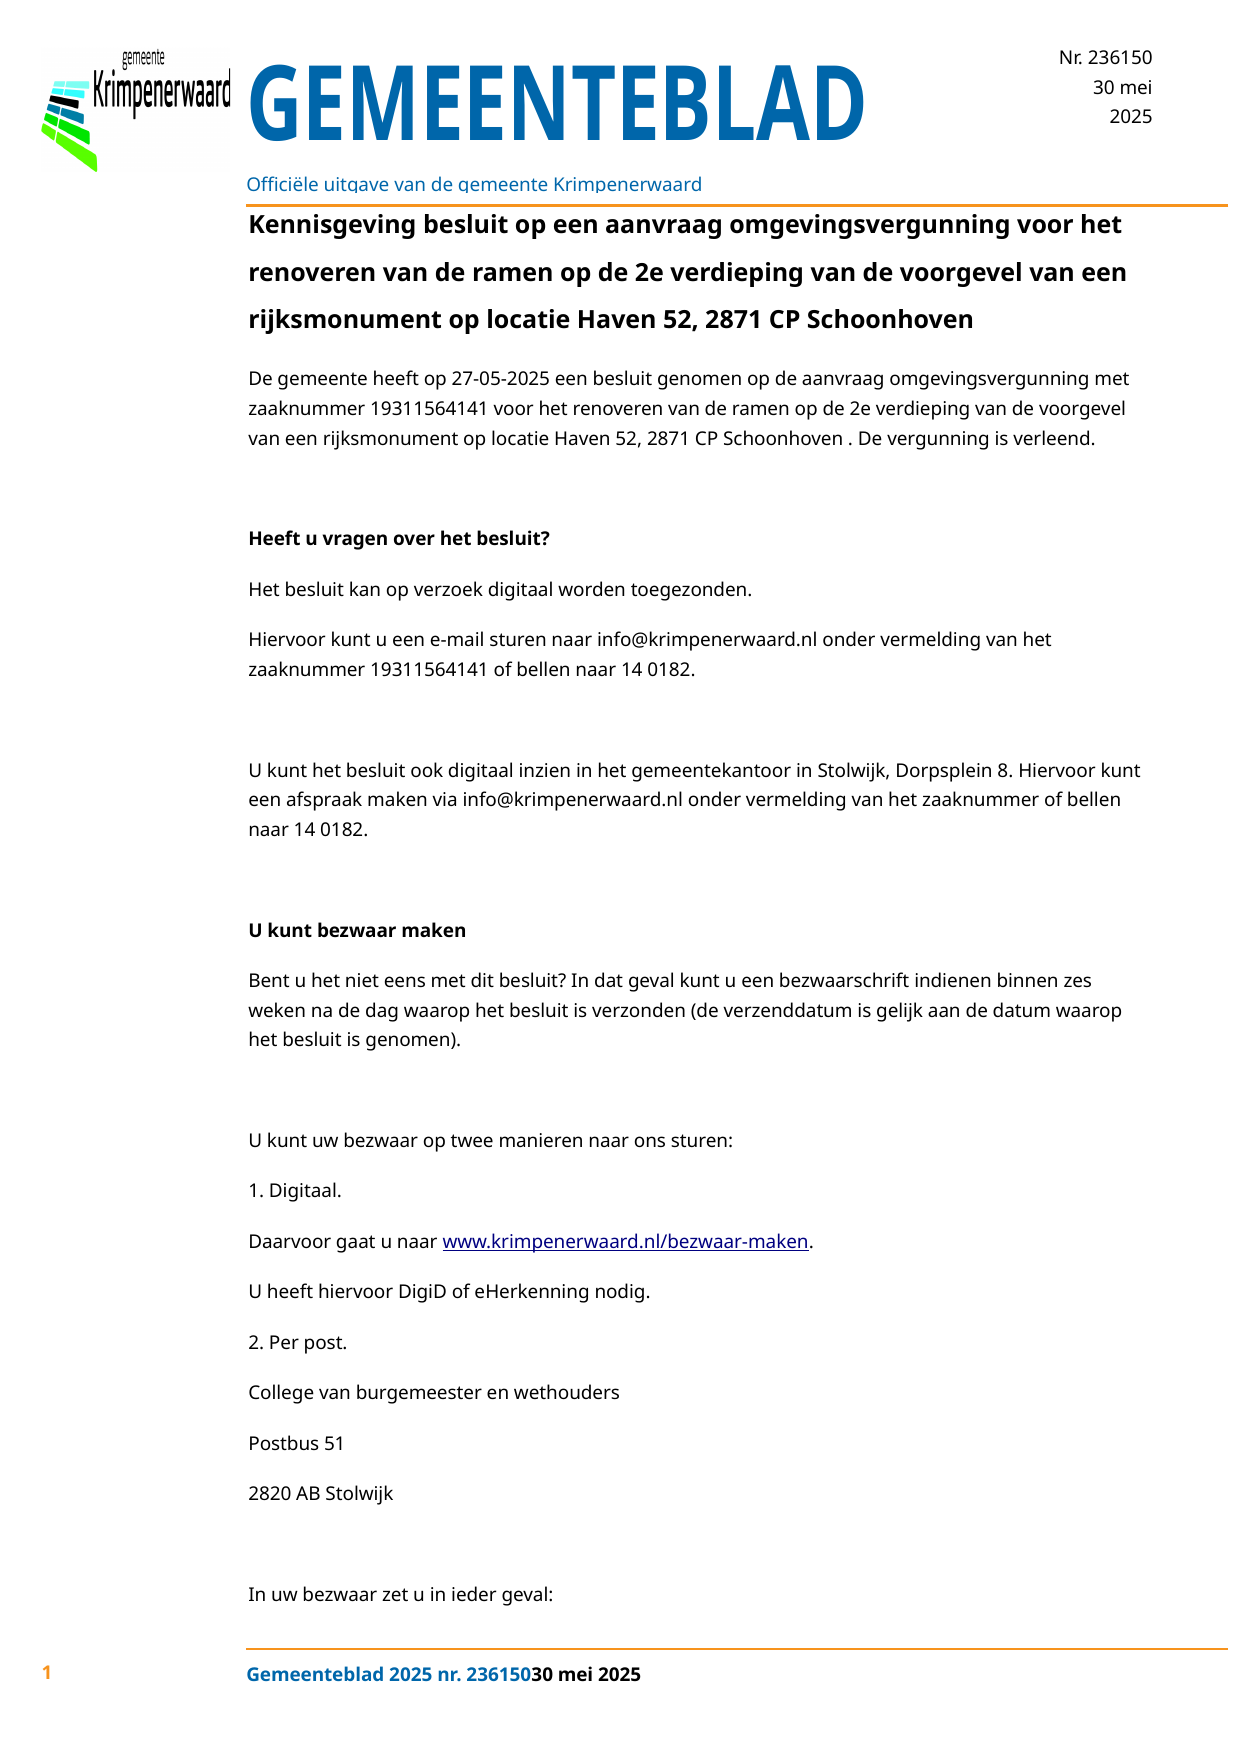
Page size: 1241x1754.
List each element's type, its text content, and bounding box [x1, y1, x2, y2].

text U kunt het besluit ook digitaal inzien in het gemeentekantoor in Stolwijk, Dorpsplein 8. Hiervoor kunt een afspraak maken via info@krimpenerwaard.nl onder vermelding van het zaaknummer of bellen naar 14 0182. [248, 757, 1152, 842]
picture [41, 47, 231, 172]
text 2820 AB Stolwijk [248, 1480, 1152, 1506]
text Bent u het niet eens met dit besluit? In dat geval kunt u een bezwaarschrift indienen binnen zes weken na de dag waarop het besluit is verzonden (de verzenddatum is gelijk aan de datum waarop het besluit is genomen). [248, 967, 1152, 1052]
text Hiervoor kunt u een e-mail sturen naar info@krimpenerwaard.nl onder vermelding van het zaaknummer 19311564141 of bellen naar 14 0182. [248, 626, 1152, 682]
text U heeft hiervoor DigiD of eHerkenning nodig. [248, 1278, 1152, 1304]
text De gemeente heeft op 27-05-2025 een besluit genomen op de aanvraag omgevingsvergunning met zaaknummer 19311564141 voor het renoveren van de ramen op de 2e verdieping van de voorgevel van een rijksmonument op locatie Haven 52, 2871 CP Schoonhoven . De vergunning is verleend. [248, 366, 1152, 450]
text In uw bezwaar zet u in ieder geval: [248, 1581, 1152, 1607]
text College van burgemeester en wethouders [248, 1379, 1152, 1405]
text Kennisgeving besluit op een aanvraag omgevingsvergunning voor het renoveren van de ramen op de 2e verdieping van de voorgevel van een rijksmonument op locatie Haven 52, 2871 CP Schoonhoven [248, 207, 1152, 336]
text Heeft u vragen over het besluit? [248, 526, 1152, 551]
text 2. Per post. [248, 1329, 1152, 1354]
text U kunt uw bezwaar op twee manieren naar ons sturen: [248, 1127, 1152, 1153]
text 1. Digitaal. [248, 1178, 1152, 1203]
text U kunt bezwaar maken [248, 917, 1152, 942]
text Postbus 51 [248, 1430, 1152, 1455]
text Het besluit kan op verzoek digitaal worden toegezonden. [248, 576, 1152, 602]
text Daarvoor gaat u naar www.krimpenerwaard.nl/bezwaar-maken. [248, 1228, 1152, 1254]
